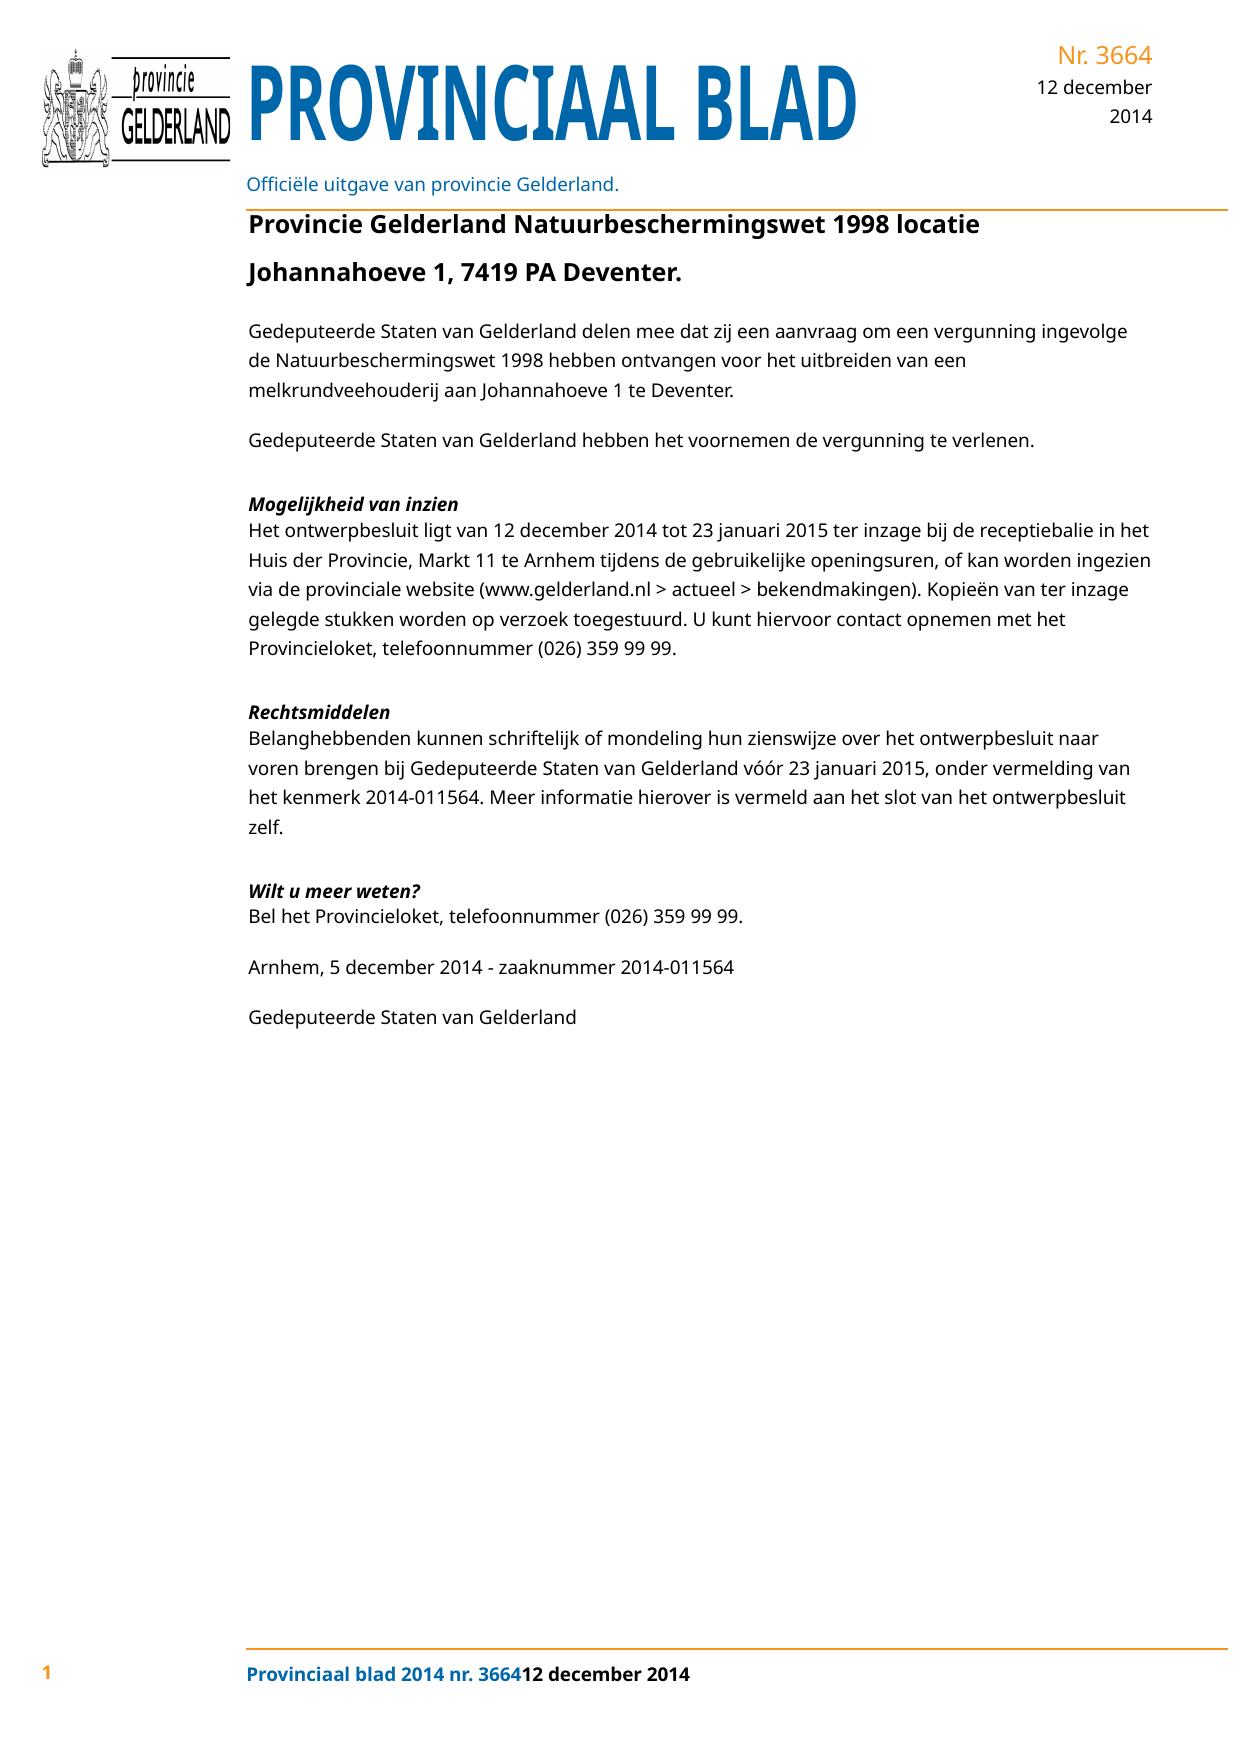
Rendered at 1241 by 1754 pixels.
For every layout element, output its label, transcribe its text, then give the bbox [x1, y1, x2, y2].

text Provincie Gelderland Natuurbeschermingswet 1998 locatie Johannahoeve 1, 7419 PA Deventer. [248, 211, 1152, 288]
picture [41, 47, 231, 172]
text Gedeputeerde Staten van Gelderland hebben het voornemen de vergunning te verlenen. [248, 427, 1152, 453]
text Bel het Provincieloket, telefoonnummer (026) 359 99 99. [248, 904, 1152, 929]
text Arnhem, 5 december 2014 - zaaknummer 2014-011564 [248, 954, 1152, 980]
text Het ontwerpbesluit ligt van 12 december 2014 tot 23 januari 2015 ter inzage bij de receptiebalie in het Huis der Provincie, Markt 11 te Arnhem tijdens de gebruikelijke openingsuren, of kan worden ingezien via de provinciale website (www.gelderland.nl > actueel > bekendmakingen). Kopieën van ter inzage gelegde stukken worden op verzoek toegestuurd. U kunt hiervoor contact opnemen met het Provincieloket, telefoonnummer (026) 359 99 99. [248, 517, 1152, 661]
text Mogelijkheid van inzien [248, 491, 1152, 517]
text Gedeputeerde Staten van Gelderland delen mee dat zij een aanvraag om een vergunning ingevolge de Natuurbeschermingswet 1998 hebben ontvangen voor het uitbreiden van een melkrundveehouderij aan Johannahoeve 1 te Deventer. [248, 318, 1152, 403]
text Belanghebbenden kunnen schriftelijk of mondeling hun zienswijze over het ontwerpbesluit naar voren brengen bij Gedeputeerde Staten van Gelderland vóór 23 januari 2015, onder vermelding van het kenmerk 2014-011564. Meer informatie hierover is vermeld aan het slot van het ontwerpbesluit zelf. [248, 725, 1152, 840]
text Wilt u meer weten? [248, 878, 1152, 904]
text Rechtsmiddelen [248, 699, 1152, 725]
text Gedeputeerde Staten van Gelderland [248, 1004, 1152, 1030]
